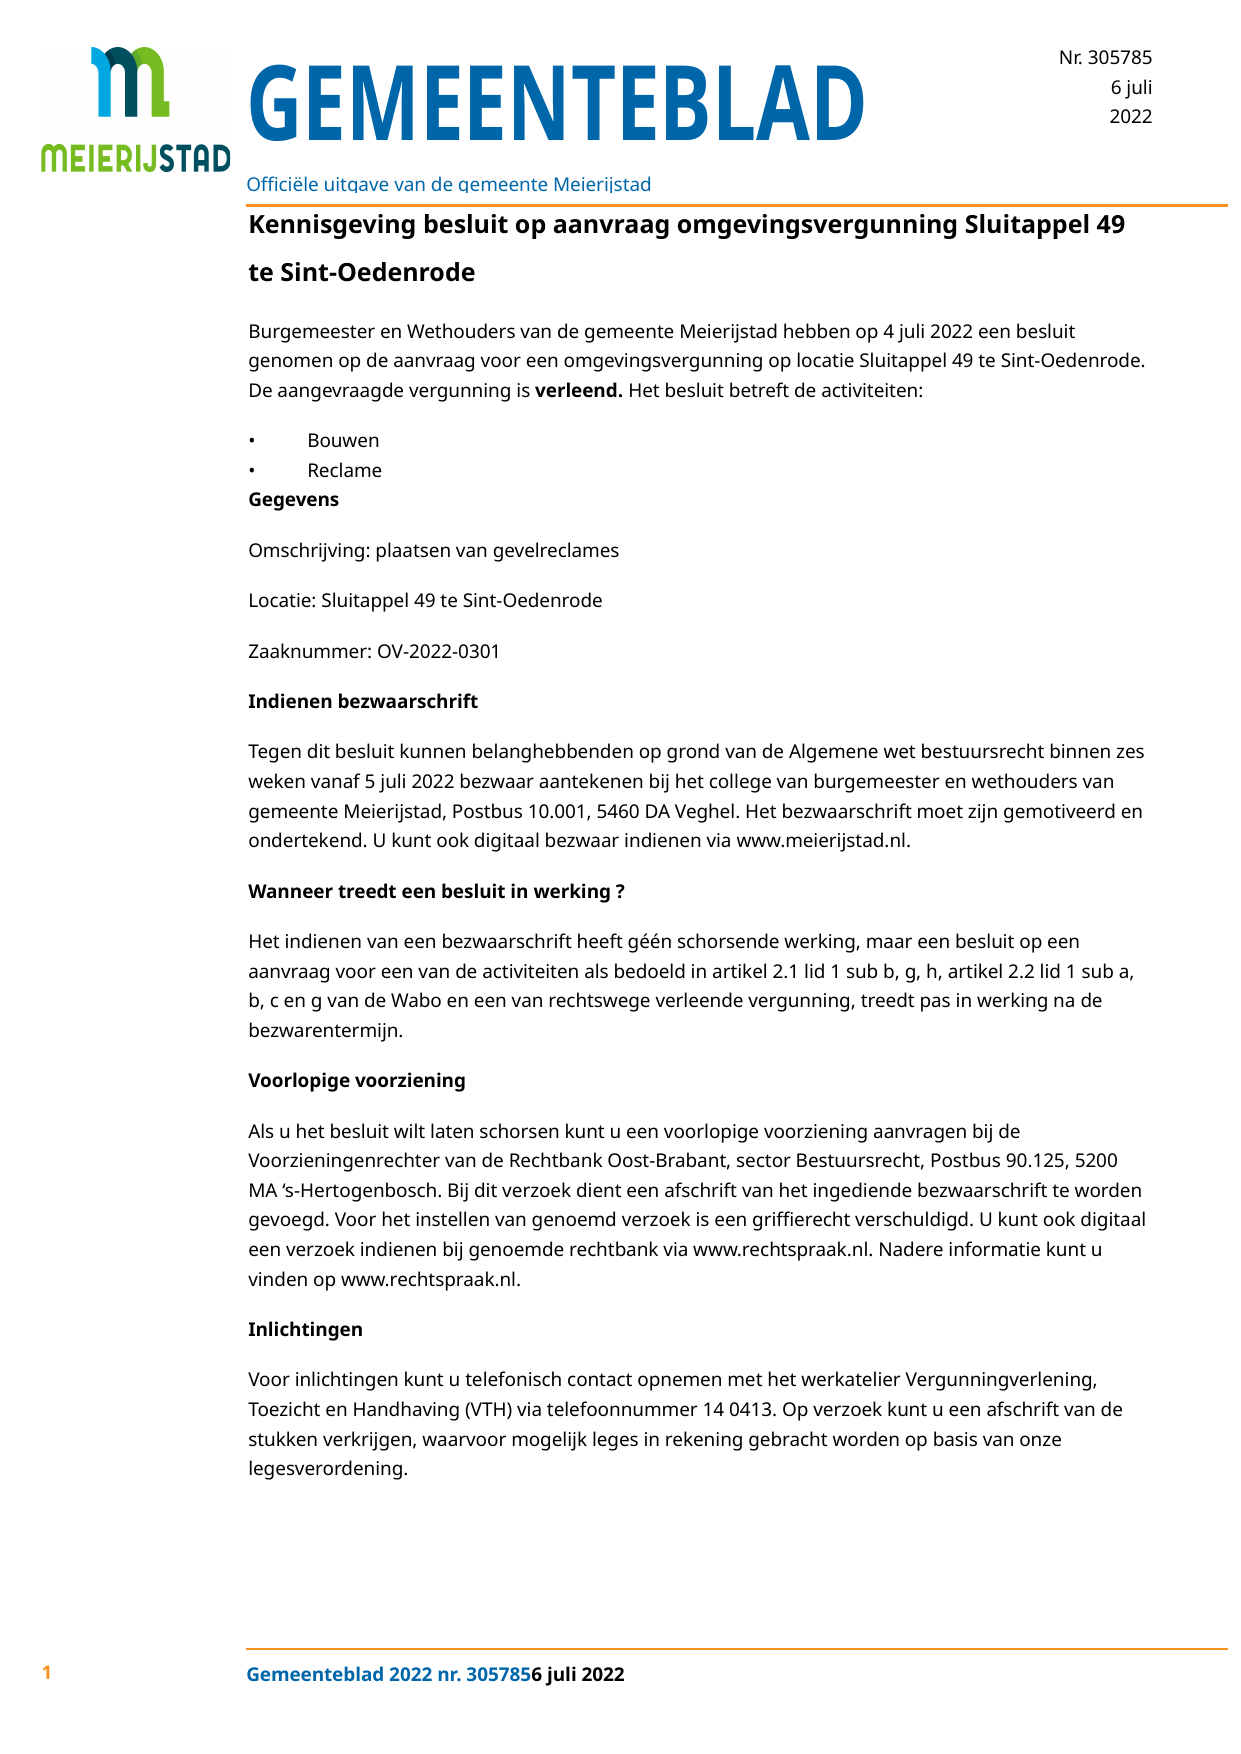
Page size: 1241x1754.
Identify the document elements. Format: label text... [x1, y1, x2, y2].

text Locatie: Sluitappel 49 te Sint-Oedenrode [248, 587, 1152, 613]
text Voor inlichtingen kunt u telefonisch contact opnemen met het werkatelier Vergunningverlening, Toezicht en Handhaving (VTH) via telefoonnummer 14 0413. Op verzoek kunt u een afschrift van de stukken verkrijgen, waarvoor mogelijk leges in rekening gebracht worden op basis van onze legesverordening. [248, 1367, 1152, 1481]
text Indienen bezwaarschrift [248, 688, 1152, 714]
text Voorlopige voorziening [248, 1067, 1152, 1093]
text Wanneer treedt een besluit in werking ? [248, 878, 1152, 904]
text Als u het besluit wilt laten schorsen kunt u een voorlopige voorziening aanvragen bij de Voorzieningenrechter van de Rechtbank Oost-Brabant, sector Bestuursrecht, Postbus 90.125, 5200 MA ‘s-Hertogenbosch. Bij dit verzoek dient een afschrift van het ingediende bezwaarschrift te worden gevoegd. Voor het instellen van genoemd verzoek is een griffierecht verschuldigd. U kunt ook digitaal een verzoek indienen bij genoemde rechtbank via www.rechtspraak.nl. Nadere informatie kunt u vinden op www.rechtspraak.nl. [248, 1118, 1152, 1292]
list Bouwen [248, 427, 1152, 453]
list Reclame [248, 457, 1152, 483]
text Burgemeester en Wethouders van de gemeente Meierijstad hebben op 4 juli 2022 een besluit genomen op de aanvraag voor een omgevingsvergunning op locatie Sluitappel 49 te Sint-Oedenrode. De aangevraagde vergunning is verleend. Het besluit betreft de activiteiten: [248, 318, 1152, 403]
picture [41, 47, 231, 172]
text Inlichtingen [248, 1316, 1152, 1342]
text Zaaknummer: OV-2022-0301 [248, 638, 1152, 664]
text Gegevens [248, 487, 1152, 512]
text Kennisgeving besluit op aanvraag omgevingsvergunning Sluitappel 49 te Sint-Oedenrode [248, 207, 1152, 288]
text Omschrijving: plaatsen van gevelreclames [248, 537, 1152, 563]
text Het indienen van een bezwaarschrift heeft géén schorsende werking, maar een besluit op een aanvraag voor een van de activiteiten als bedoeld in artikel 2.1 lid 1 sub b, g, h, artikel 2.2 lid 1 sub a, b, c en g van de Wabo en een van rechtswege verleende vergunning, treedt pas in werking na de bezwarentermijn. [248, 928, 1152, 1043]
text Tegen dit besluit kunnen belanghebbenden op grond van de Algemene wet bestuursrecht binnen zes weken vanaf 5 juli 2022 bezwaar aantekenen bij het college van burgemeester en wethouders van gemeente Meierijstad, Postbus 10.001, 5460 DA Veghel. Het bezwaarschrift moet zijn gemotiveerd en ondertekend. U kunt ook digitaal bezwaar indienen via www.meierijstad.nl. [248, 739, 1152, 853]
